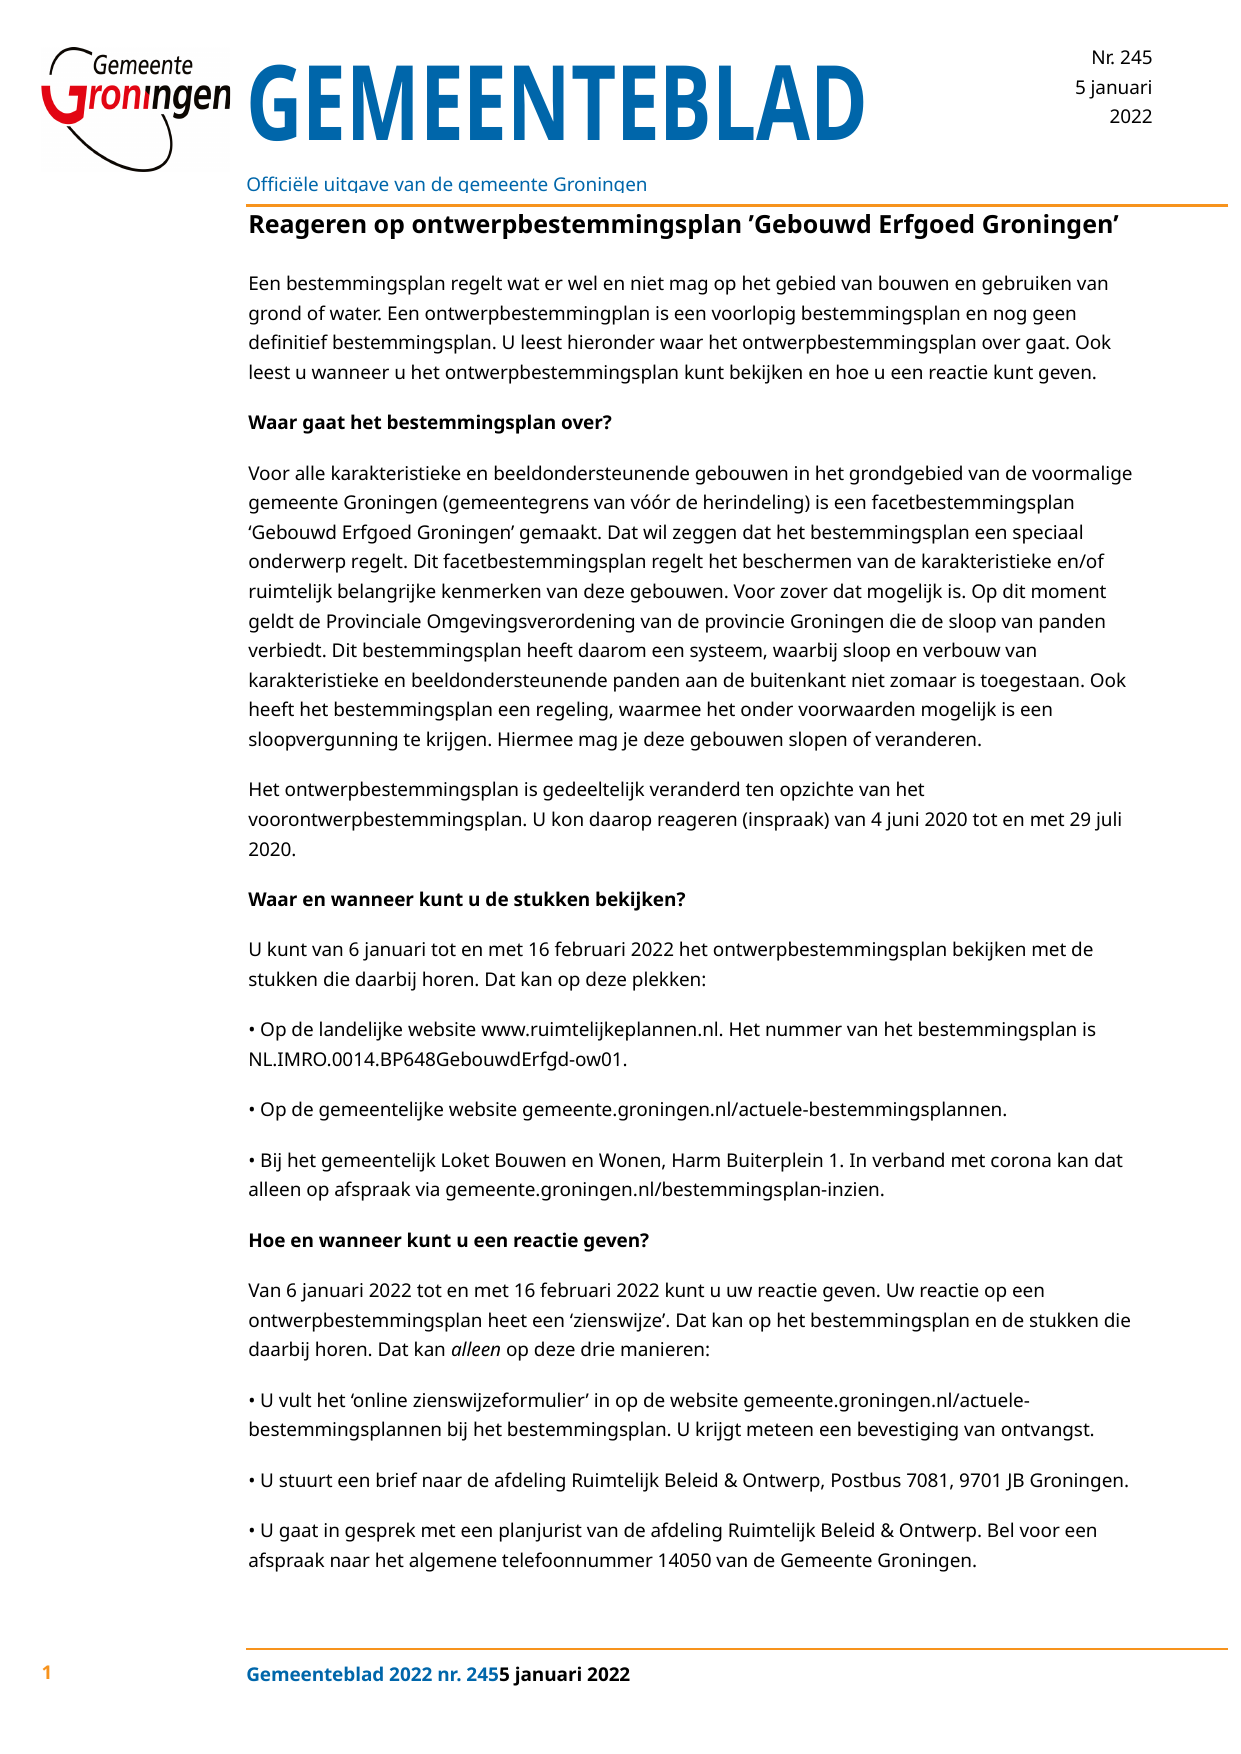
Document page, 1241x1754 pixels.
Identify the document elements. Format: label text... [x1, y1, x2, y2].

text Voor alle karakteristieke en beeldondersteunende gebouwen in het grondgebied van de voormalige gemeente Groningen (gemeentegrens van vóór de herindeling) is een facetbestemmingsplan ‘Gebouwd Erfgoed Groningen’ gemaakt. Dat wil zeggen dat het bestemmingsplan een speciaal onderwerp regelt. Dit facetbestemmingsplan regelt het beschermen van de karakteristieke en/of ruimtelijk belangrijke kenmerken van deze gebouwen. Voor zover dat mogelijk is. Op dit moment geldt de Provinciale Omgevingsverordening van de provincie Groningen die de sloop van panden verbiedt. Dit bestemmingsplan heeft daarom een systeem, waarbij sloop en verbouw van karakteristieke en beeldondersteunende panden aan de buitenkant niet zomaar is toegestaan. Ook heeft het bestemmingsplan een regeling, waarmee het onder voorwaarden mogelijk is een sloopvergunning te krijgen. Hiermee mag je deze gebouwen slopen of veranderen. [248, 460, 1152, 752]
text • Op de landelijke website www.ruimtelijkeplannen.nl. Het nummer van het bestemmingsplan is NL.IMRO.0014.BP648GebouwdErfgd-ow01. [248, 1017, 1152, 1072]
text Hoe en wanneer kunt u een reactie geven? [248, 1227, 1152, 1253]
text U kunt van 6 januari tot en met 16 februari 2022 het ontwerpbestemmingsplan bekijken met de stukken die daarbij horen. Dat kan op deze plekken: [248, 937, 1152, 992]
text • U vult het ‘online zienswijzeformulier’ in op de website gemeente.groningen.nl/actuele-bestemmingsplannen bij het bestemmingsplan. U krijgt meteen een bevestiging van ontvangst. [248, 1387, 1152, 1442]
picture [41, 47, 231, 172]
text • Bij het gemeentelijk Loket Bouwen en Wonen, Harm Buiterplein 1. In verband met corona kan dat alleen op afspraak via gemeente.groningen.nl/bestemmingsplan-inzien. [248, 1147, 1152, 1202]
text Van 6 januari 2022 tot en met 16 februari 2022 kunt u uw reactie geven. Uw reactie op een ontwerpbestemmingsplan heet een ‘zienswijze’. Dat kan op het bestemmingsplan en de stukken die daarbij horen. Dat kan alleen op deze drie manieren: [248, 1277, 1152, 1362]
text Reageren op ontwerpbestemmingsplan ’Gebouwd Erfgoed Groningen’ [248, 207, 1152, 241]
text Het ontwerpbestemmingsplan is gedeeltelijk veranderd ten opzichte van het voorontwerpbestemmingsplan. U kon daarop reageren (inspraak) van 4 juni 2020 tot en met 29 juli 2020. [248, 777, 1152, 861]
text • U stuurt een brief naar de afdeling Ruimtelijk Beleid & Ontwerp, Postbus 7081, 9701 JB Groningen. [248, 1467, 1152, 1493]
text • U gaat in gesprek met een planjurist van de afdeling Ruimtelijk Beleid & Ontwerp. Bel voor een afspraak naar het algemene telefoonnummer 14050 van de Gemeente Groningen. [248, 1517, 1152, 1573]
text Waar gaat het bestemmingsplan over? [248, 409, 1152, 435]
text • Op de gemeentelijke website gemeente.groningen.nl/actuele-bestemmingsplannen. [248, 1097, 1152, 1122]
text Waar en wanneer kunt u de stukken bekijken? [248, 886, 1152, 912]
text Een bestemmingsplan regelt wat er wel en niet mag op het gebied van bouwen en gebruiken van grond of water. Een ontwerpbestemmingplan is een voorlopig bestemmingsplan en nog geen definitief bestemmingsplan. U leest hieronder waar het ontwerpbestemmingsplan over gaat. Ook leest u wanneer u het ontwerpbestemmingsplan kunt bekijken en hoe u een reactie kunt geven. [248, 270, 1152, 385]
